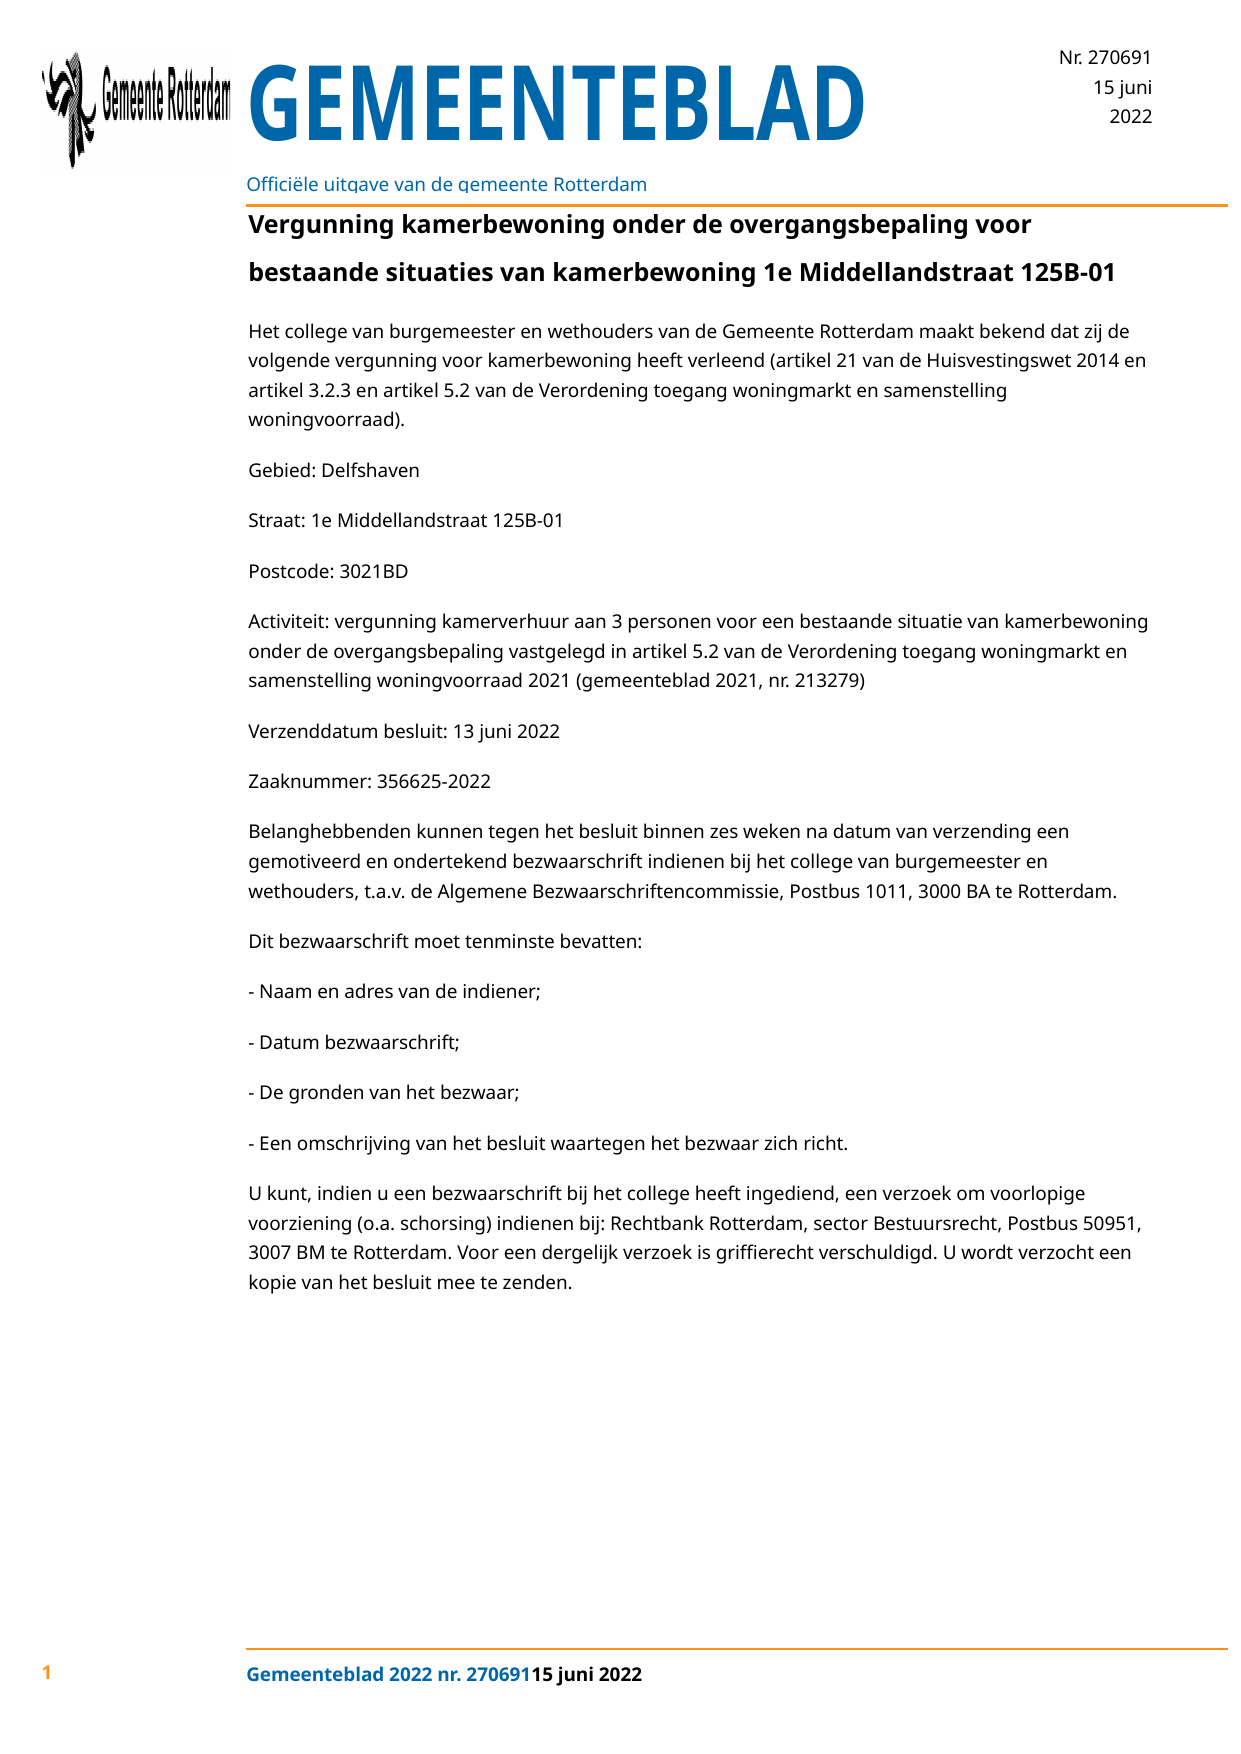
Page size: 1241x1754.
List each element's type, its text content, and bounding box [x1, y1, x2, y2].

text Belanghebbenden kunnen tegen het besluit binnen zes weken na datum van verzending een gemotiveerd en ondertekend bezwaarschrift indienen bij het college van burgemeester en wethouders, t.a.v. de Algemene Bezwaarschriftencommissie, Postbus 1011, 3000 BA te Rotterdam. [248, 819, 1152, 904]
text Activiteit: vergunning kamerverhuur aan 3 personen voor een bestaande situatie van kamerbewoning onder de overgangsbepaling vastgelegd in artikel 5.2 van de Verordening toegang woningmarkt en samenstelling woningvoorraad 2021 (gemeenteblad 2021, nr. 213279) [248, 608, 1152, 693]
text - Datum bezwaarschrift; [248, 1029, 1152, 1055]
text Het college van burgemeester en wethouders van de Gemeente Rotterdam maakt bekend dat zij de volgende vergunning voor kamerbewoning heeft verleend (artikel 21 van de Huisvestingswet 2014 en artikel 3.2.3 en artikel 5.2 van de Verordening toegang woningmarkt en samenstelling woningvoorraad). [248, 318, 1152, 432]
text U kunt, indien u een bezwaarschrift bij het college heeft ingediend, een verzoek om voorlopige voorziening (o.a. schorsing) indienen bij: Rechtbank Rotterdam, sector Bestuursrecht, Postbus 50951, 3007 BM te Rotterdam. Voor een dergelijk verzoek is griffierecht verschuldigd. U wordt verzocht een kopie van het besluit mee te zenden. [248, 1180, 1152, 1295]
picture [41, 47, 231, 172]
text Vergunning kamerbewoning onder de overgangsbepaling voor bestaande situaties van kamerbewoning 1e Middellandstraat 125B-01 [248, 207, 1152, 288]
text - De gronden van het bezwaar; [248, 1079, 1152, 1105]
text Straat: 1e Middellandstraat 125B-01 [248, 507, 1152, 533]
text Gebied: Delfshaven [248, 457, 1152, 483]
text Zaaknummer: 356625-2022 [248, 768, 1152, 794]
text - Een omschrijving van het besluit waartegen het bezwaar zich richt. [248, 1130, 1152, 1156]
text - Naam en adres van de indiener; [248, 979, 1152, 1004]
text Dit bezwaarschrift moet tenminste bevatten: [248, 928, 1152, 954]
text Postcode: 3021BD [248, 558, 1152, 584]
text Verzenddatum besluit: 13 juni 2022 [248, 718, 1152, 744]
